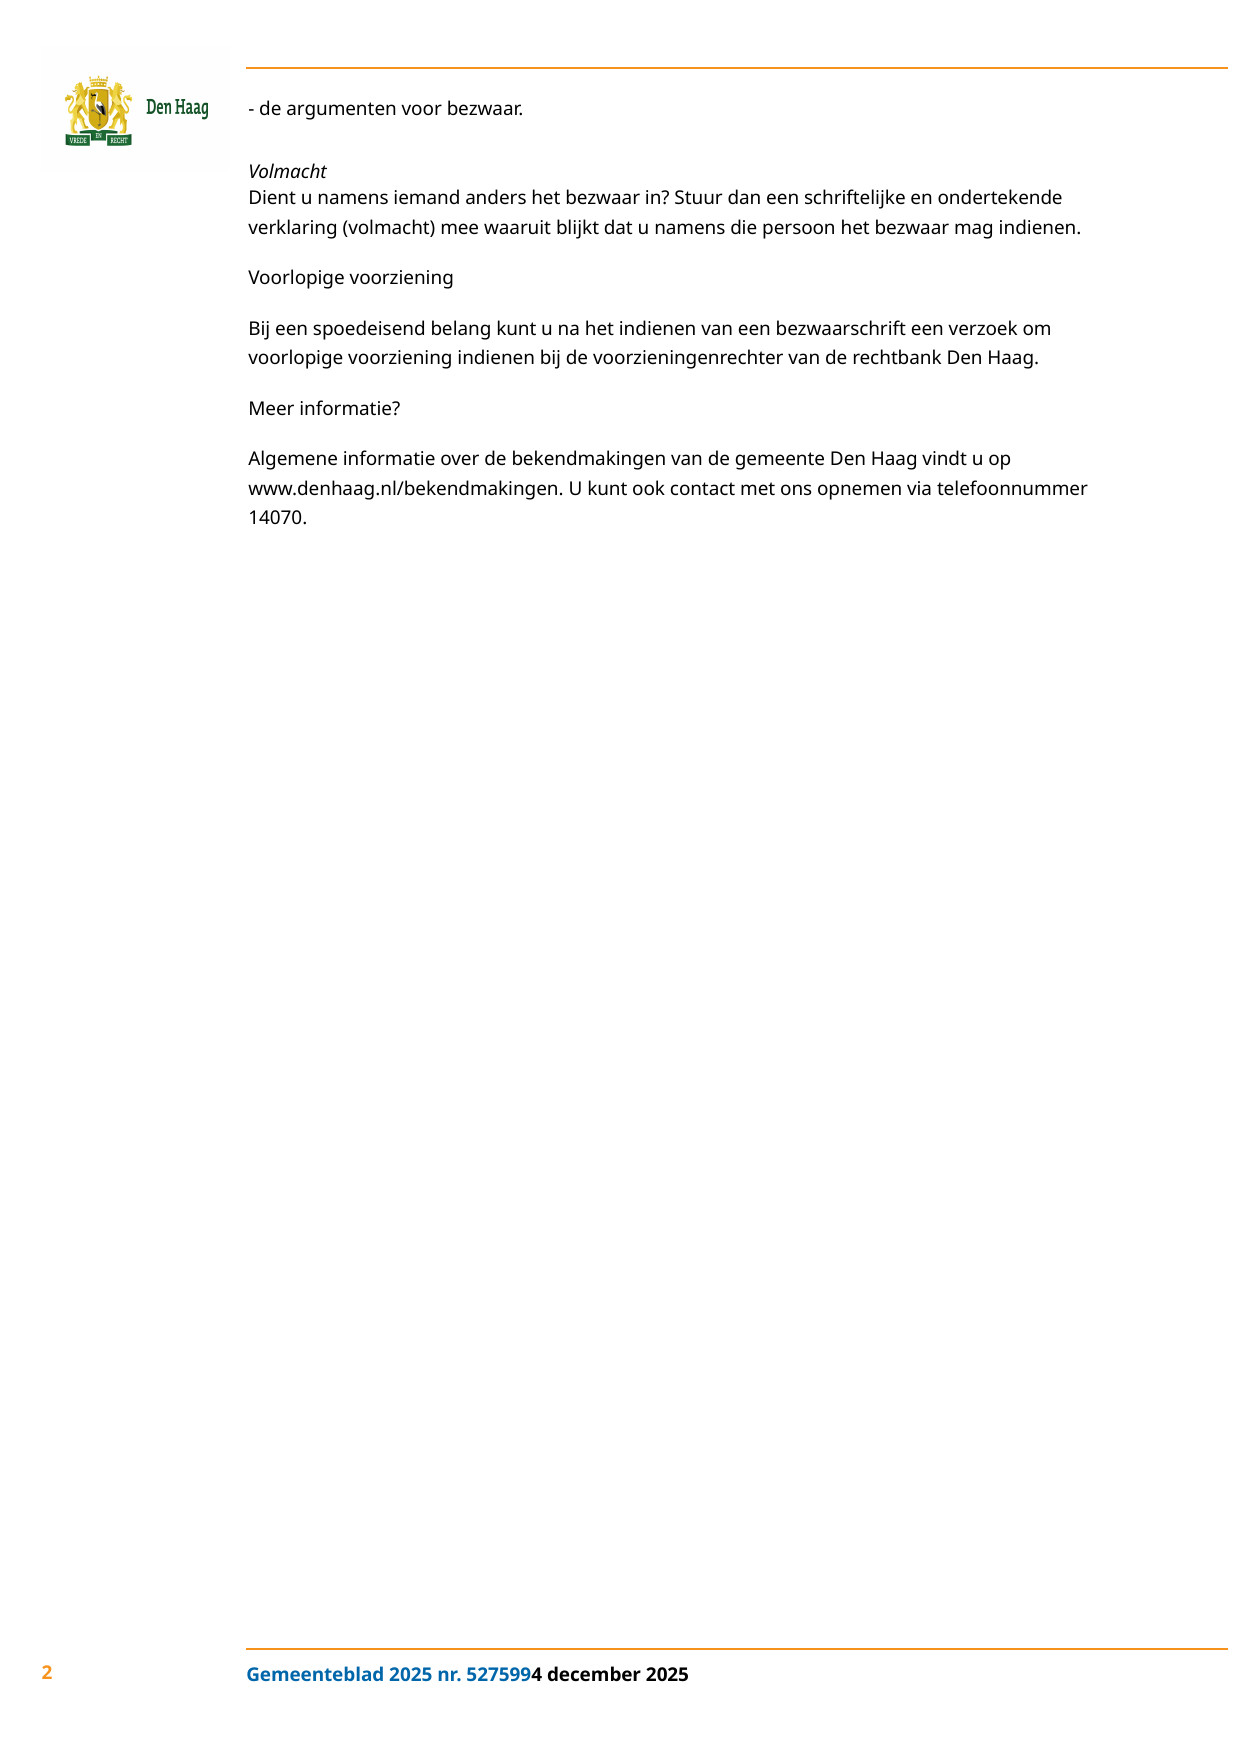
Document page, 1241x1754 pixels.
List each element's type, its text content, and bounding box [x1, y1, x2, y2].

text Dient u namens iemand anders het bezwaar in? Stuur dan een schriftelijke en ondertekende verklaring (volmacht) mee waaruit blijkt dat u namens die persoon het bezwaar mag indienen. [248, 184, 1152, 240]
text Volmacht [248, 159, 1152, 184]
text Meer informatie? [248, 395, 1152, 421]
picture [41, 47, 231, 172]
text Voorlopige voorziening [248, 264, 1152, 290]
text - de argumenten voor bezwaar. [248, 95, 1152, 121]
text Bij een spoedeisend belang kunt u na het indienen van een bezwaarschrift een verzoek om voorlopige voorziening indienen bij de voorzieningenrechter van de rechtbank Den Haag. [248, 315, 1152, 370]
text Algemene informatie over de bekendmakingen van de gemeente Den Haag vindt u op www.denhaag.nl/bekendmakingen. U kunt ook contact met ons opnemen via telefoonnummer 14070. [248, 445, 1152, 530]
